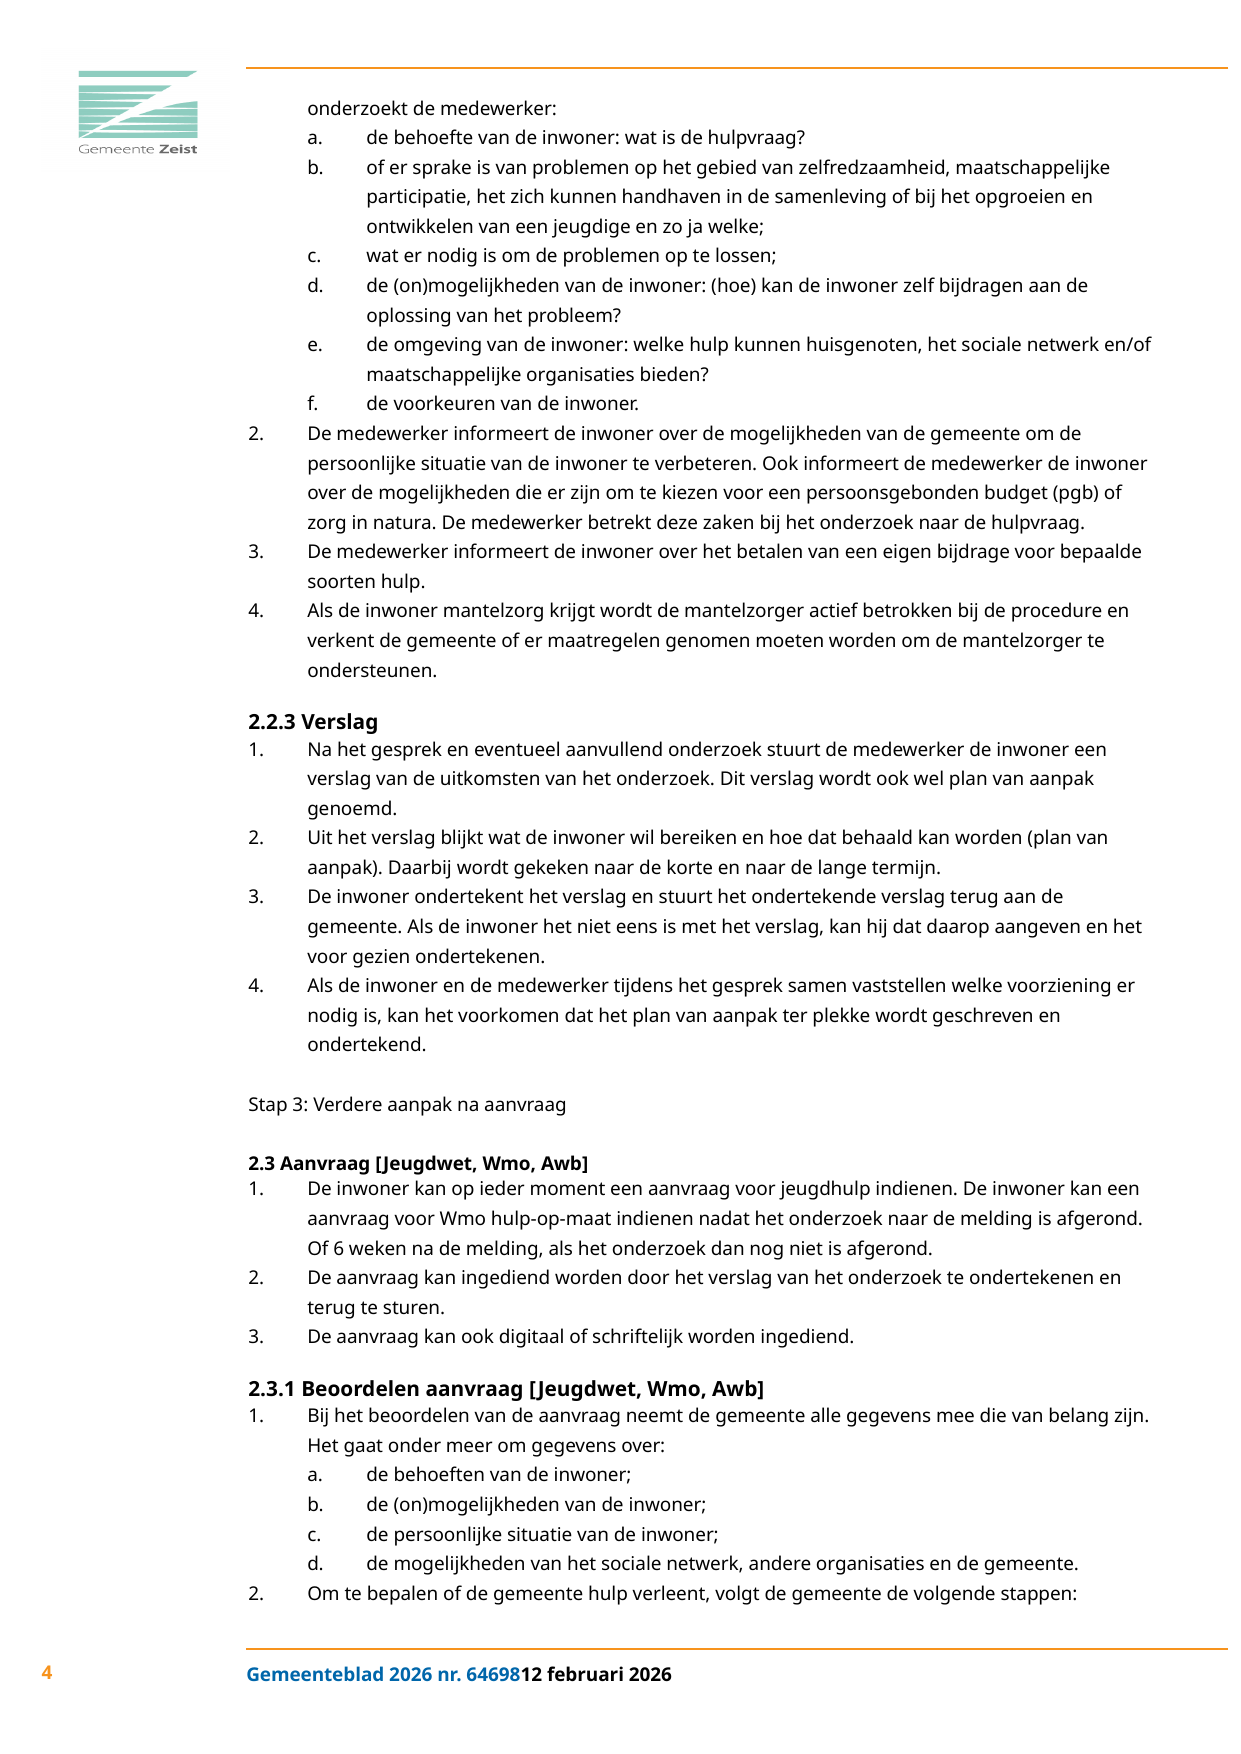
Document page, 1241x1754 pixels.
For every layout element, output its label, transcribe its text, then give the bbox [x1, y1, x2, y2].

picture [41, 47, 231, 172]
list onderzoekt de medewerker: [248, 95, 1152, 121]
list Uit het verslag blijkt wat de inwoner wil bereiken en hoe dat behaald kan worden (plan van aanpak). Daarbij wordt gekeken naar de korte en naar de lange termijn. [248, 824, 1152, 880]
text 2.2.3 Verslag [248, 707, 1152, 736]
list De medewerker informeert de inwoner over de mogelijkheden van de gemeente om de persoonlijke situatie van de inwoner te verbeteren. Ook informeert de medewerker de inwoner over de mogelijkheden die er zijn om te kiezen voor een persoonsgebonden budget (pgb) of zorg in natura. De medewerker betrekt deze zaken bij het onderzoek naar de hulpvraag. [248, 420, 1152, 535]
list wat er nodig is om de problemen op te lossen; [307, 243, 1152, 268]
list de behoefte van de inwoner: wat is de hulpvraag? [307, 124, 1152, 150]
list de mogelijkheden van het sociale netwerk, andere organisaties en de gemeente. [307, 1550, 1152, 1576]
list de persoonlijke situatie van de inwoner; [307, 1521, 1152, 1546]
text 2.3.1 Beoordelen aanvraag [Jeugdwet, Wmo, Awb] [248, 1374, 1152, 1402]
text 2.3 Aanvraag [Jeugdwet, Wmo, Awb] [248, 1150, 1152, 1176]
text Stap 3: Verdere aanpak na aanvraag [248, 1091, 1152, 1116]
list De medewerker informeert de inwoner over het betalen van een eigen bijdrage voor bepaalde soorten hulp. [248, 538, 1152, 594]
list De aanvraag kan ook digitaal of schriftelijk worden ingediend. [248, 1323, 1152, 1349]
list Bij het beoordelen van de aanvraag neemt de gemeente alle gegevens mee die van belang zijn. Het gaat onder meer om gegevens over: [248, 1402, 1152, 1458]
list Als de inwoner en de medewerker tijdens het gesprek samen vaststellen welke voorziening er nodig is, kan het voorkomen dat het plan van aanpak ter plekke wordt geschreven en ondertekend. [248, 972, 1152, 1057]
list De inwoner kan op ieder moment een aanvraag voor jeugdhulp indienen. De inwoner kan een aanvraag voor Wmo hulp-op-maat indienen nadat het onderzoek naar de melding is afgerond. Of 6 weken na de melding, als het onderzoek dan nog niet is afgerond. [248, 1176, 1152, 1261]
list De inwoner ondertekent het verslag en stuurt het ondertekende verslag terug aan de gemeente. Als de inwoner het niet eens is met het verslag, kan hij dat daarop aangeven en het voor gezien ondertekenen. [248, 884, 1152, 968]
list Als de inwoner mantelzorg krijgt wordt de mantelzorger actief betrokken bij de procedure en verkent de gemeente of er maatregelen genomen moeten worden om de mantelzorger te ondersteunen. [248, 598, 1152, 683]
list de (on)mogelijkheden van de inwoner: (hoe) kan de inwoner zelf bijdragen aan de oplossing van het probleem? [307, 272, 1152, 328]
list De aanvraag kan ingediend worden door het verslag van het onderzoek te ondertekenen en terug te sturen. [248, 1264, 1152, 1320]
list de voorkeuren van de inwoner. [307, 391, 1152, 416]
list de omgeving van de inwoner: welke hulp kunnen huisgenoten, het sociale netwerk en/of maatschappelijke organisaties bieden? [307, 331, 1152, 387]
list of er sprake is van problemen op het gebied van zelfredzaamheid, maatschappelijke participatie, het zich kunnen handhaven in de samenleving of bij het opgroeien en ontwikkelen van een jeugdige en zo ja welke; [307, 154, 1152, 239]
list de (on)mogelijkheden van de inwoner; [307, 1491, 1152, 1517]
list Om te bepalen of de gemeente hulp verleent, volgt de gemeente de volgende stappen: [248, 1580, 1152, 1606]
list de behoeften van de inwoner; [307, 1462, 1152, 1487]
list Na het gesprek en eventueel aanvullend onderzoek stuurt de medewerker de inwoner een verslag van de uitkomsten van het onderzoek. Dit verslag wordt ook wel plan van aanpak genoemd. [248, 736, 1152, 821]
